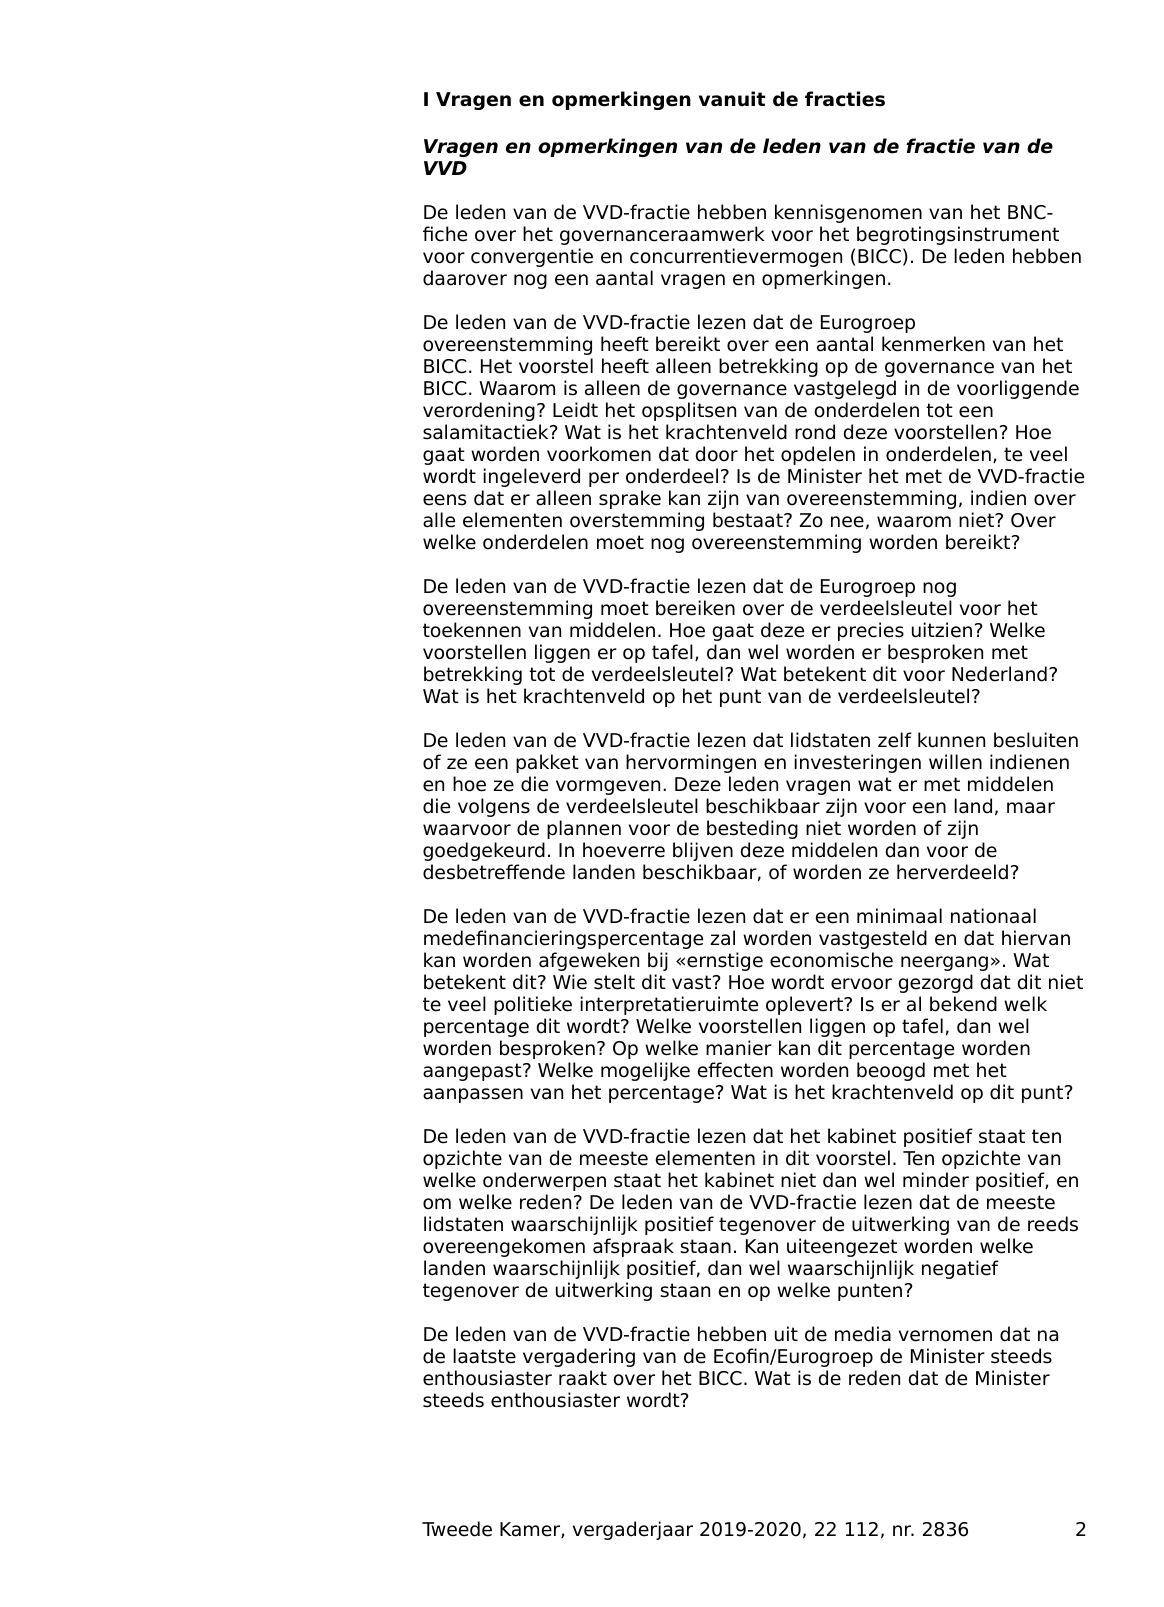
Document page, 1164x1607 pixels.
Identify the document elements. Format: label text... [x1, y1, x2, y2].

text De leden van de VVD-fractie lezen dat er een minimaal nationaal medefinancieringspercentage zal worden vastgesteld en dat hiervan kan worden afgeweken bij «ernstige economische neergang». Wat betekent dit? Wie stelt dit vast? Hoe wordt ervoor gezorgd dat dit niet te veel politieke interpretatieruimte oplevert? Is er al bekend welk percentage dit wordt? Welke voorstellen liggen op tafel, dan wel worden besproken? Op welke manier kan dit percentage worden aangepast? Welke mogelijke effecten worden beoogd met het aanpassen van het percentage? Wat is het krachtenveld op dit punt? [422, 906, 1087, 1104]
text De leden van de VVD-fractie lezen dat de Eurogroep nog overeenstemming moet bereiken over de verdeelsleutel voor het toekennen van middelen. Hoe gaat deze er precies uitzien? Welke voorstellen liggen er op tafel, dan wel worden er besproken met betrekking tot de verdeelsleutel? Wat betekent dit voor Nederland? Wat is het krachtenveld op het punt van de verdeelsleutel? [422, 576, 1087, 708]
text De leden van de VVD-fractie lezen dat het kabinet positief staat ten opzichte van de meeste elementen in dit voorstel. Ten opzichte van welke onderwerpen staat het kabinet niet dan wel minder positief, en om welke reden? De leden van de VVD-fractie lezen dat de meeste lidstaten waarschijnlijk positief tegenover de uitwerking van de reeds overeengekomen afspraak staan. Kan uiteengezet worden welke landen waarschijnlijk positief, dan wel waarschijnlijk negatief tegenover de uitwerking staan en op welke punten? [422, 1126, 1087, 1302]
subtitle I Vragen en opmerkingen vanuit de fracties [422, 89, 1087, 111]
text De leden van de VVD-fractie hebben uit de media vernomen dat na de laatste vergadering van de Ecofin/Eurogroep de Minister steeds enthousiaster raakt over het BICC. Wat is de reden dat de Minister steeds enthousiaster wordt? [422, 1324, 1087, 1412]
text De leden van de VVD-fractie lezen dat lidstaten zelf kunnen besluiten of ze een pakket van hervormingen en investeringen willen indienen en hoe ze die vormgeven. Deze leden vragen wat er met middelen die volgens de verdeelsleutel beschikbaar zijn voor een land, maar waarvoor de plannen voor de besteding niet worden of zijn goedgekeurd. In hoeverre blijven deze middelen dan voor de desbetreffende landen beschikbaar, of worden ze herverdeeld? [422, 730, 1087, 884]
text De leden van de VVD-fractie hebben kennisgenomen van het BNC-fiche over het governanceraamwerk voor het begrotingsinstrument voor convergentie en concurrentievermogen (BICC). De leden hebben daarover nog een aantal vragen en opmerkingen. [422, 202, 1087, 290]
subtitle Vragen en opmerkingen van de leden van de fractie van de VVD [422, 136, 1087, 180]
text De leden van de VVD-fractie lezen dat de Eurogroep overeenstemming heeft bereikt over een aantal kenmerken van het BICC. Het voorstel heeft alleen betrekking op de governance van het BICC. Waarom is alleen de governance vastgelegd in de voorliggende verordening? Leidt het opsplitsen van de onderdelen tot een salamitactiek? Wat is het krachtenveld rond deze voorstellen? Hoe gaat worden voorkomen dat door het opdelen in onderdelen, te veel wordt ingeleverd per onderdeel? Is de Minister het met de VVD-fractie eens dat er alleen sprake kan zijn van overeenstemming, indien over alle elementen overstemming bestaat? Zo nee, waarom niet? Over welke onderdelen moet nog overeenstemming worden bereikt? [422, 312, 1087, 554]
